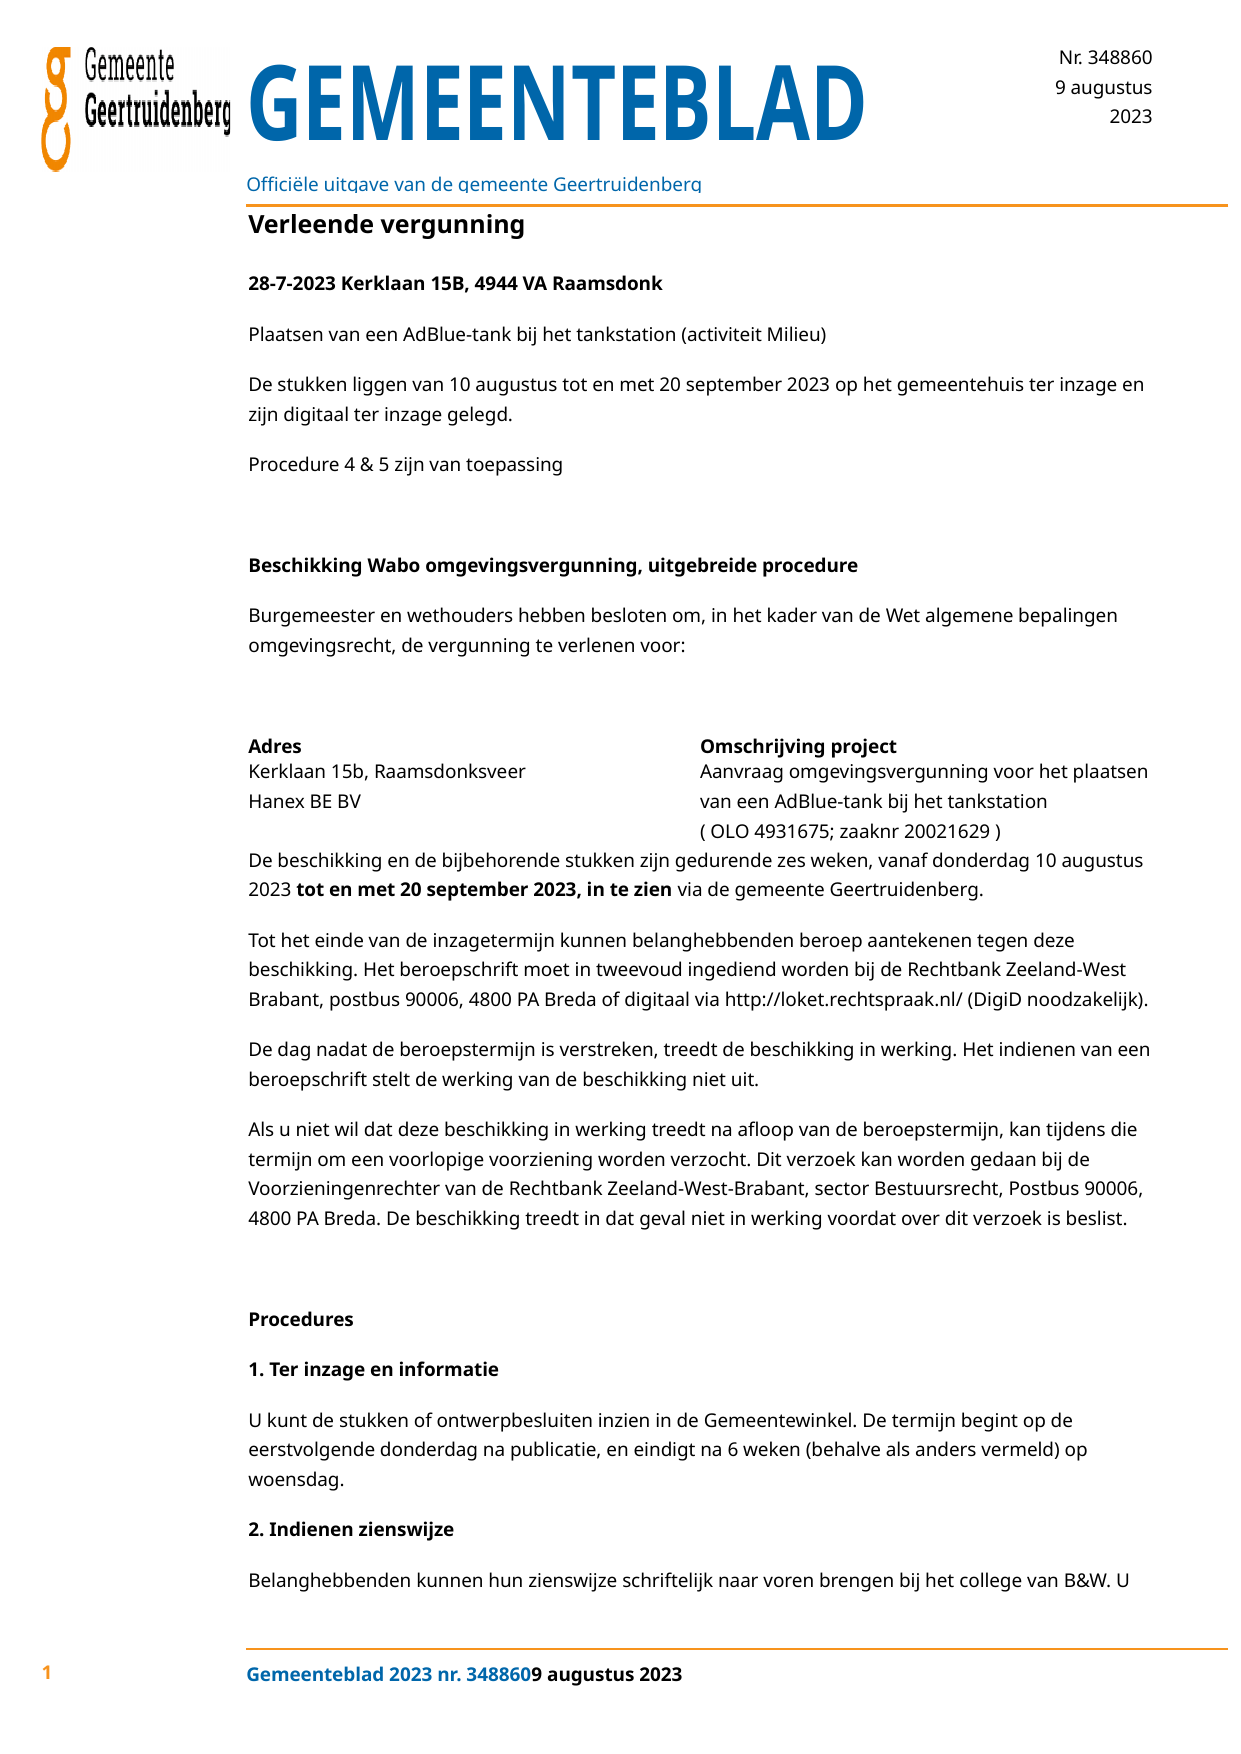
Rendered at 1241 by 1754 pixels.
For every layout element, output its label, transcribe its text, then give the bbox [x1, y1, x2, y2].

text De beschikking en de bijbehorende stukken zijn gedurende zes weken, vanaf donderdag 10 augustus 2023 tot en met 20 september 2023, in te zien via de gemeente Geertruidenberg. [248, 847, 1152, 902]
text 1. Ter inzage en informatie [248, 1356, 1152, 1382]
text Procedures [248, 1306, 1152, 1332]
text Procedure 4 & 5 zijn van toepassing [248, 451, 1152, 477]
table_cell Aanvraag omgevingsvergunning voor het plaatsen van een AdBlue-tank bij het tankstation ( OLO 4931675; zaaknr 20021629 ) [700, 759, 1152, 843]
text De dag nadat de beroepstermijn is verstreken, treedt de beschikking in werking. Het indienen van een beroepschrift stelt de werking van de beschikking niet uit. [248, 1036, 1152, 1092]
text Tot het einde van de inzagetermijn kunnen belanghebbenden beroep aantekenen tegen deze beschikking. Het beroepschrift moet in tweevoud ingediend worden bij de Rechtbank Zeeland-West Brabant, postbus 90006, 4800 PA Breda of digitaal via http://loket.rechtspraak.nl/ (DigiD noodzakelijk). [248, 927, 1152, 1012]
text Plaatsen van een AdBlue-tank bij het tankstation (activiteit Milieu) [248, 321, 1152, 346]
picture [41, 47, 231, 172]
table_header Adres [248, 733, 700, 759]
text Als u niet wil dat deze beschikking in werking treedt na afloop van de beroepstermijn, kan tijdens die termijn om een voorlopige voorziening worden verzocht. Dit verzoek kan worden gedaan bij de Voorzieningenrechter van de Rechtbank Zeeland-West-Brabant, sector Bestuursrecht, Postbus 90006, 4800 PA Breda. De beschikking treedt in dat geval niet in werking voordat over dit verzoek is beslist. [248, 1116, 1152, 1231]
text Verleende vergunning [248, 207, 1152, 241]
text U kunt de stukken of ontwerpbesluiten inzien in de Gemeentewinkel. De termijn begint op de eerstvolgende donderdag na publicatie, en eindigt na 6 weken (behalve als anders vermeld) op woensdag. [248, 1407, 1152, 1492]
text 28-7-2023 Kerklaan 15B, 4944 VA Raamsdonk [248, 270, 1152, 296]
text Belanghebbenden kunnen hun zienswijze schriftelijk naar voren brengen bij het college van B&W. U [248, 1567, 1152, 1592]
text Burgemeester en wethouders hebben besloten om, in het kader van de Wet algemene bepalingen omgevingsrecht, de vergunning te verlenen voor: [248, 602, 1152, 658]
table_cell Kerklaan 15b, Raamsdonksveer Hanex BE BV [248, 759, 700, 843]
text Beschikking Wabo omgevingsvergunning, uitgebreide procedure [248, 552, 1152, 578]
text 2. Indienen zienswijze [248, 1516, 1152, 1542]
text De stukken liggen van 10 augustus tot en met 20 september 2023 op het gemeentehuis ter inzage en zijn digitaal ter inzage gelegd. [248, 371, 1152, 426]
table_header Omschrijving project [700, 733, 1152, 759]
